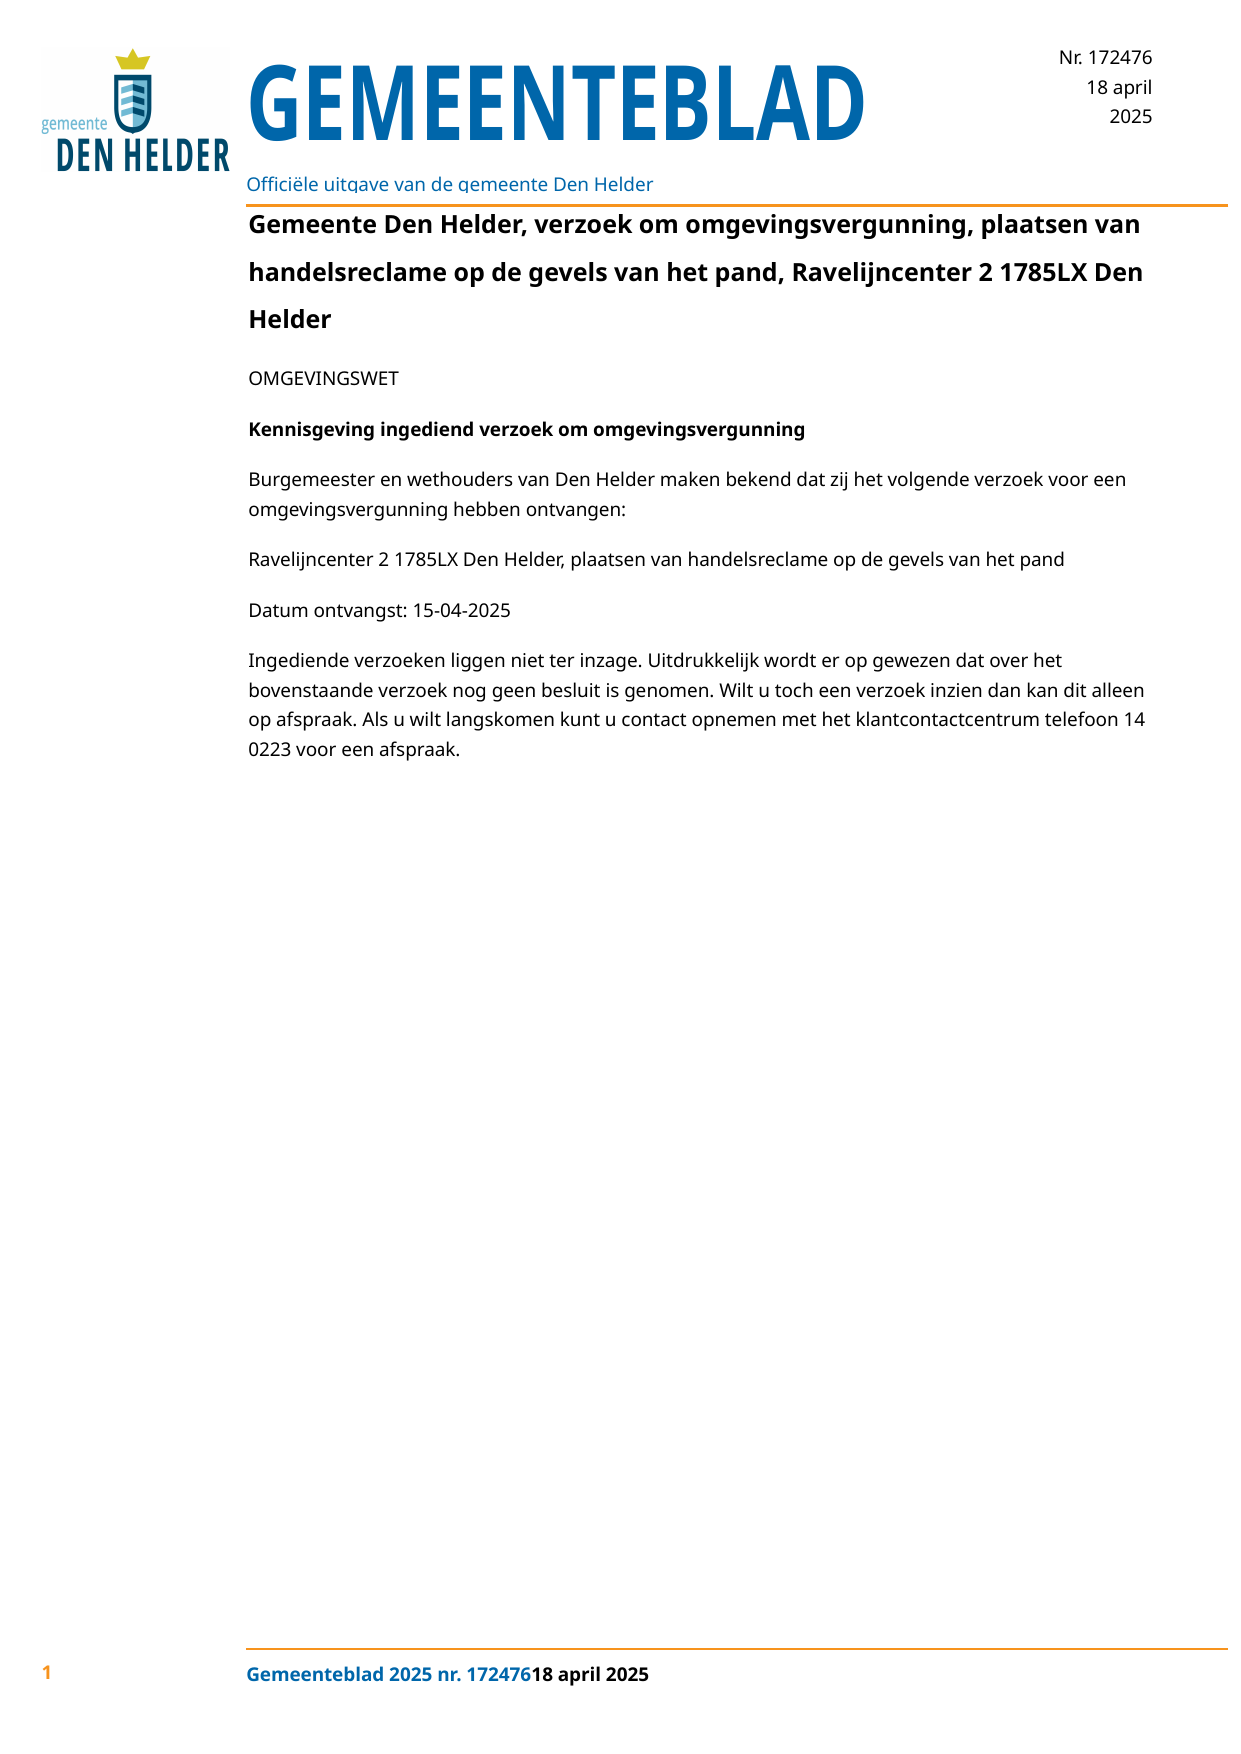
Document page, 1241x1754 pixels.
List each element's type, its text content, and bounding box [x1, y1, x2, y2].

text Ravelijncenter 2 1785LX Den Helder, plaatsen van handelsreclame op de gevels van het pand [248, 546, 1152, 572]
text Ingediende verzoeken liggen niet ter inzage. Uitdrukkelijk wordt er op gewezen dat over het bovenstaande verzoek nog geen besluit is genomen. Wilt u toch een verzoek inzien dan kan dit alleen op afspraak. Als u wilt langskomen kunt u contact opnemen met het klantcontactcentrum telefoon 14 0223 voor een afspraak. [248, 647, 1152, 762]
picture [130, 157, 135, 172]
picture [220, 160, 224, 172]
text Burgemeester en wethouders van Den Helder maken bekend dat zij het volgende verzoek voor een omgevingsvergunning hebben ontvangen: [248, 466, 1152, 522]
picture [63, 144, 68, 165]
text OMGEVINGSWET [248, 366, 1152, 391]
text Gemeente Den Helder, verzoek om omgevingsvergunning, plaatsen van handelsreclame op de gevels van het pand, Ravelijncenter 2 1785LX Den Helder [248, 207, 1152, 336]
text Kennisgeving ingediend verzoek om omgevingsvergunning [248, 416, 1152, 442]
picture [182, 144, 187, 165]
text Datum ontvangst: 15-04-2025 [248, 597, 1152, 622]
picture [41, 47, 231, 172]
picture [100, 154, 106, 172]
